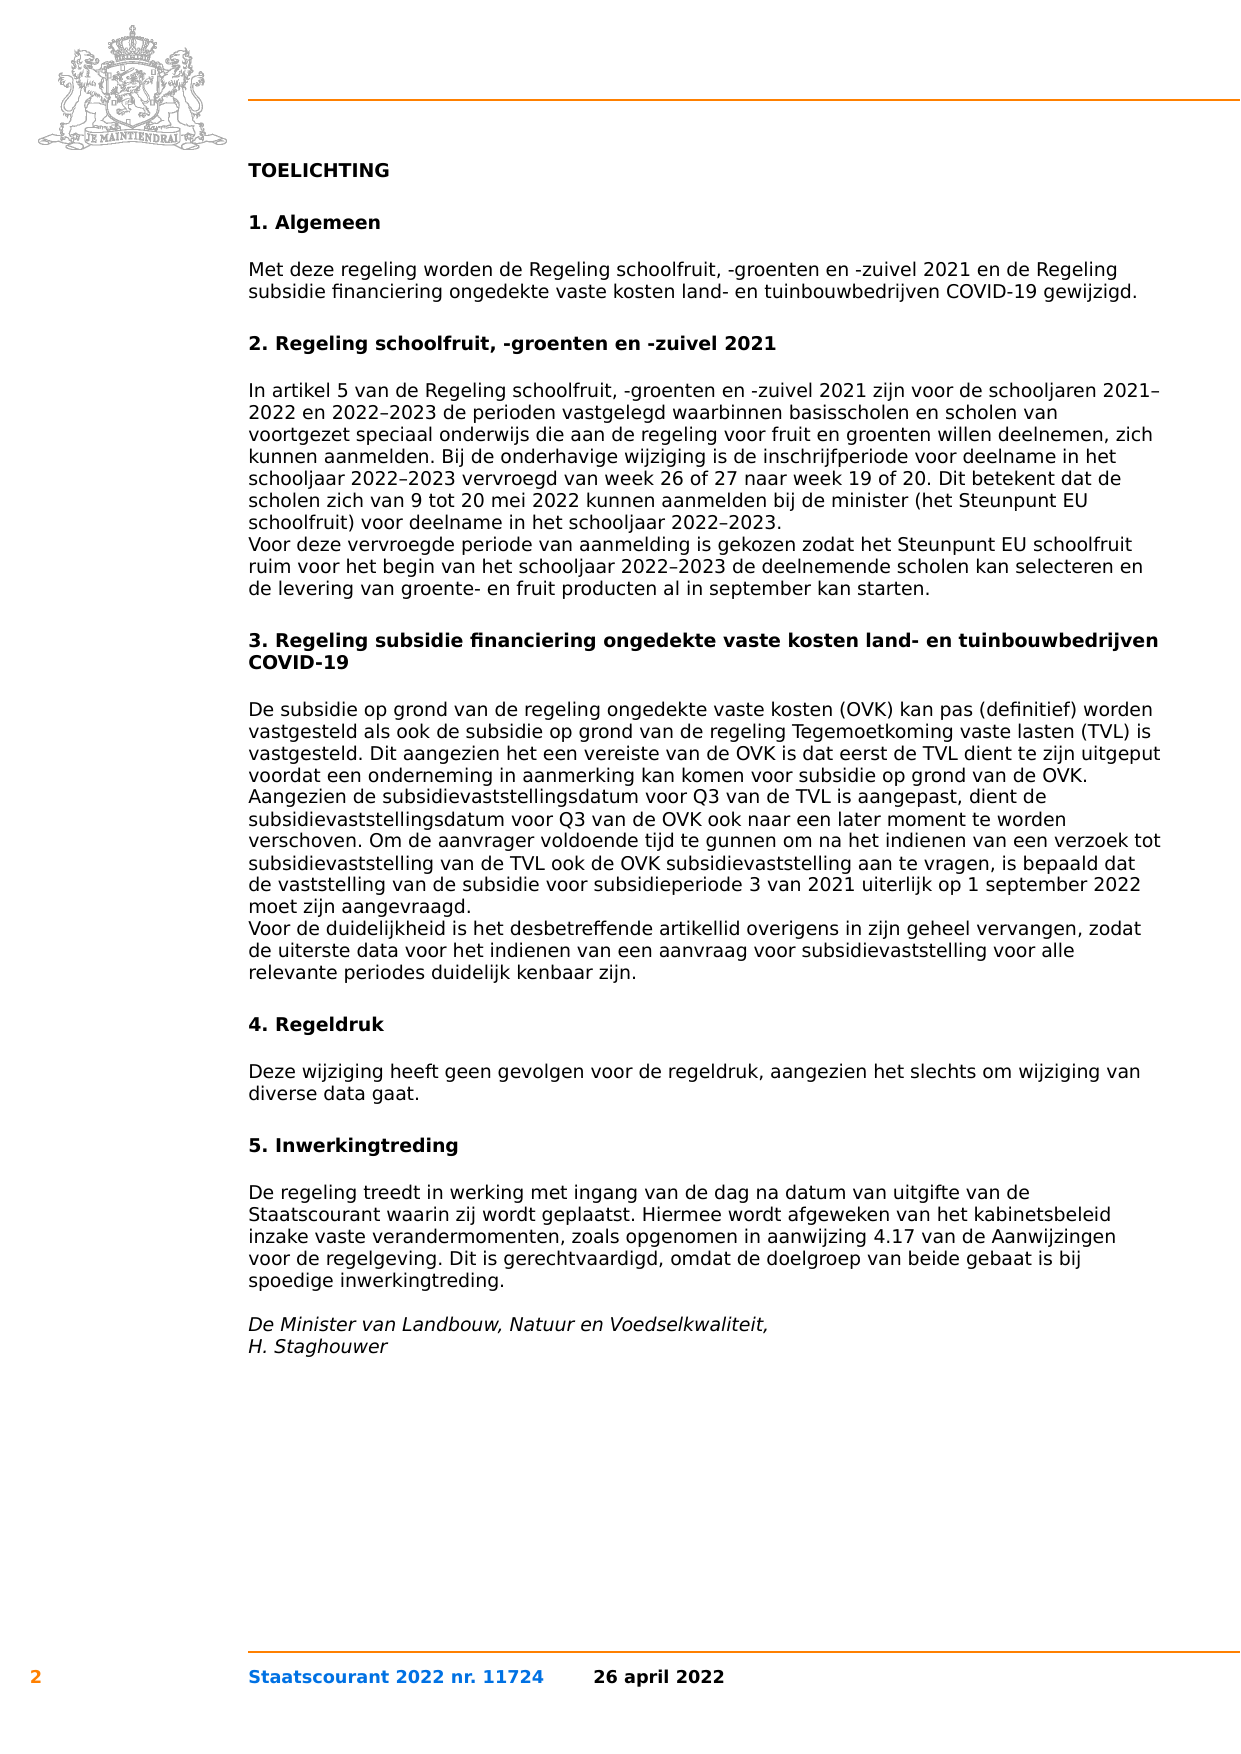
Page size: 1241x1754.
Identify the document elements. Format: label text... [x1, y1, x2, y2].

text In artikel 5 van de Regeling schoolfruit, -groenten en -zuivel 2021 zijn voor de schooljaren 2021–2022 en 2022–2023 de perioden vastgelegd waarbinnen basisscholen en scholen van voortgezet speciaal onderwijs die aan de regeling voor fruit en groenten willen deelnemen, zich kunnen aanmelden. Bij de onderhavige wijziging is de inschrijfperiode voor deelname in het schooljaar 2022–2023 vervroegd van week 26 of 27 naar week 19 of 20. Dit betekent dat de scholen zich van 9 tot 20 mei 2022 kunnen aanmelden bij de minister (het Steunpunt EU schoolfruit) voor deelname in het schooljaar 2022–2023. [248, 380, 1163, 534]
text De subsidie op grond van de regeling ongedekte vaste kosten (OVK) kan pas (definitief) worden vastgesteld als ook de subsidie op grond van de regeling Tegemoetkoming vaste lasten (TVL) is vastgesteld. Dit aangezien het een vereiste van de OVK is dat eerst de TVL dient te zijn uitgeput voordat een onderneming in aanmerking kan komen voor subsidie op grond van de OVK. Aangezien de subsidievaststellingsdatum voor Q3 van de TVL is aangepast, dient de subsidievaststellingsdatum voor Q3 van de OVK ook naar een later moment te worden verschoven. Om de aanvrager voldoende tijd te gunnen om na het indienen van een verzoek tot subsidievaststelling van de TVL ook de OVK subsidievaststelling aan te vragen, is bepaald dat de vaststelling van de subsidie voor subsidieperiode 3 van 2021 uiterlijk op 1 september 2022 moet zijn aangevraagd. [248, 698, 1163, 918]
text De regeling treedt in werking met ingang van de dag na datum van uitgifte van de Staatscourant waarin zij wordt geplaatst. Hiermee wordt afgeweken van het kabinetsbeleid inzake vaste verandermomenten, zoals opgenomen in aanwijzing 4.17 van de Aanwijzingen voor de regelgeving. Dit is gerechtvaardigd, omdat de doelgroep van beide gebaat is bij spoedige inwerkingtreding. [248, 1182, 1163, 1292]
subtitle 3. Regeling subsidie financiering ongedekte vaste kosten land- en tuinbouwbedrijven COVID-19 [248, 629, 1163, 673]
text Met deze regeling worden de Regeling schoolfruit, -groenten en -zuivel 2021 en de Regeling subsidie financiering ongedekte vaste kosten land- en tuinbouwbedrijven COVID-19 gewijzigd. [248, 259, 1163, 303]
subtitle 2. Regeling schoolfruit, -groenten en -zuivel 2021 [248, 333, 1163, 355]
subtitle 5. Inwerkingtreding [248, 1135, 1163, 1157]
text Voor de duidelijkheid is het desbetreffende artikellid overigens in zijn geheel vervangen, zodat de uiterste data voor het indienen van een aanvraag voor subsidievaststelling voor alle relevante periodes duidelijk kenbaar zijn. [248, 918, 1163, 984]
picture [38, 25, 227, 150]
text Deze wijziging heeft geen gevolgen voor de regeldruk, aangezien het slechts om wijziging van diverse data gaat. [248, 1061, 1163, 1105]
text Voor deze vervroegde periode van aanmelding is gekozen zodat het Steunpunt EU schoolfruit ruim voor het begin van het schooljaar 2022–2023 de deelnemende scholen kan selecteren en de levering van groente- en fruit producten al in september kan starten. [248, 534, 1163, 599]
text De Minister van Landbouw, Natuur en Voedselkwaliteit, H. Staghouwer [248, 1314, 1163, 1358]
subtitle 1. Algemeen [248, 212, 1163, 234]
subtitle TOELICHTING [248, 160, 1163, 182]
subtitle 4. Regeldruk [248, 1014, 1163, 1036]
